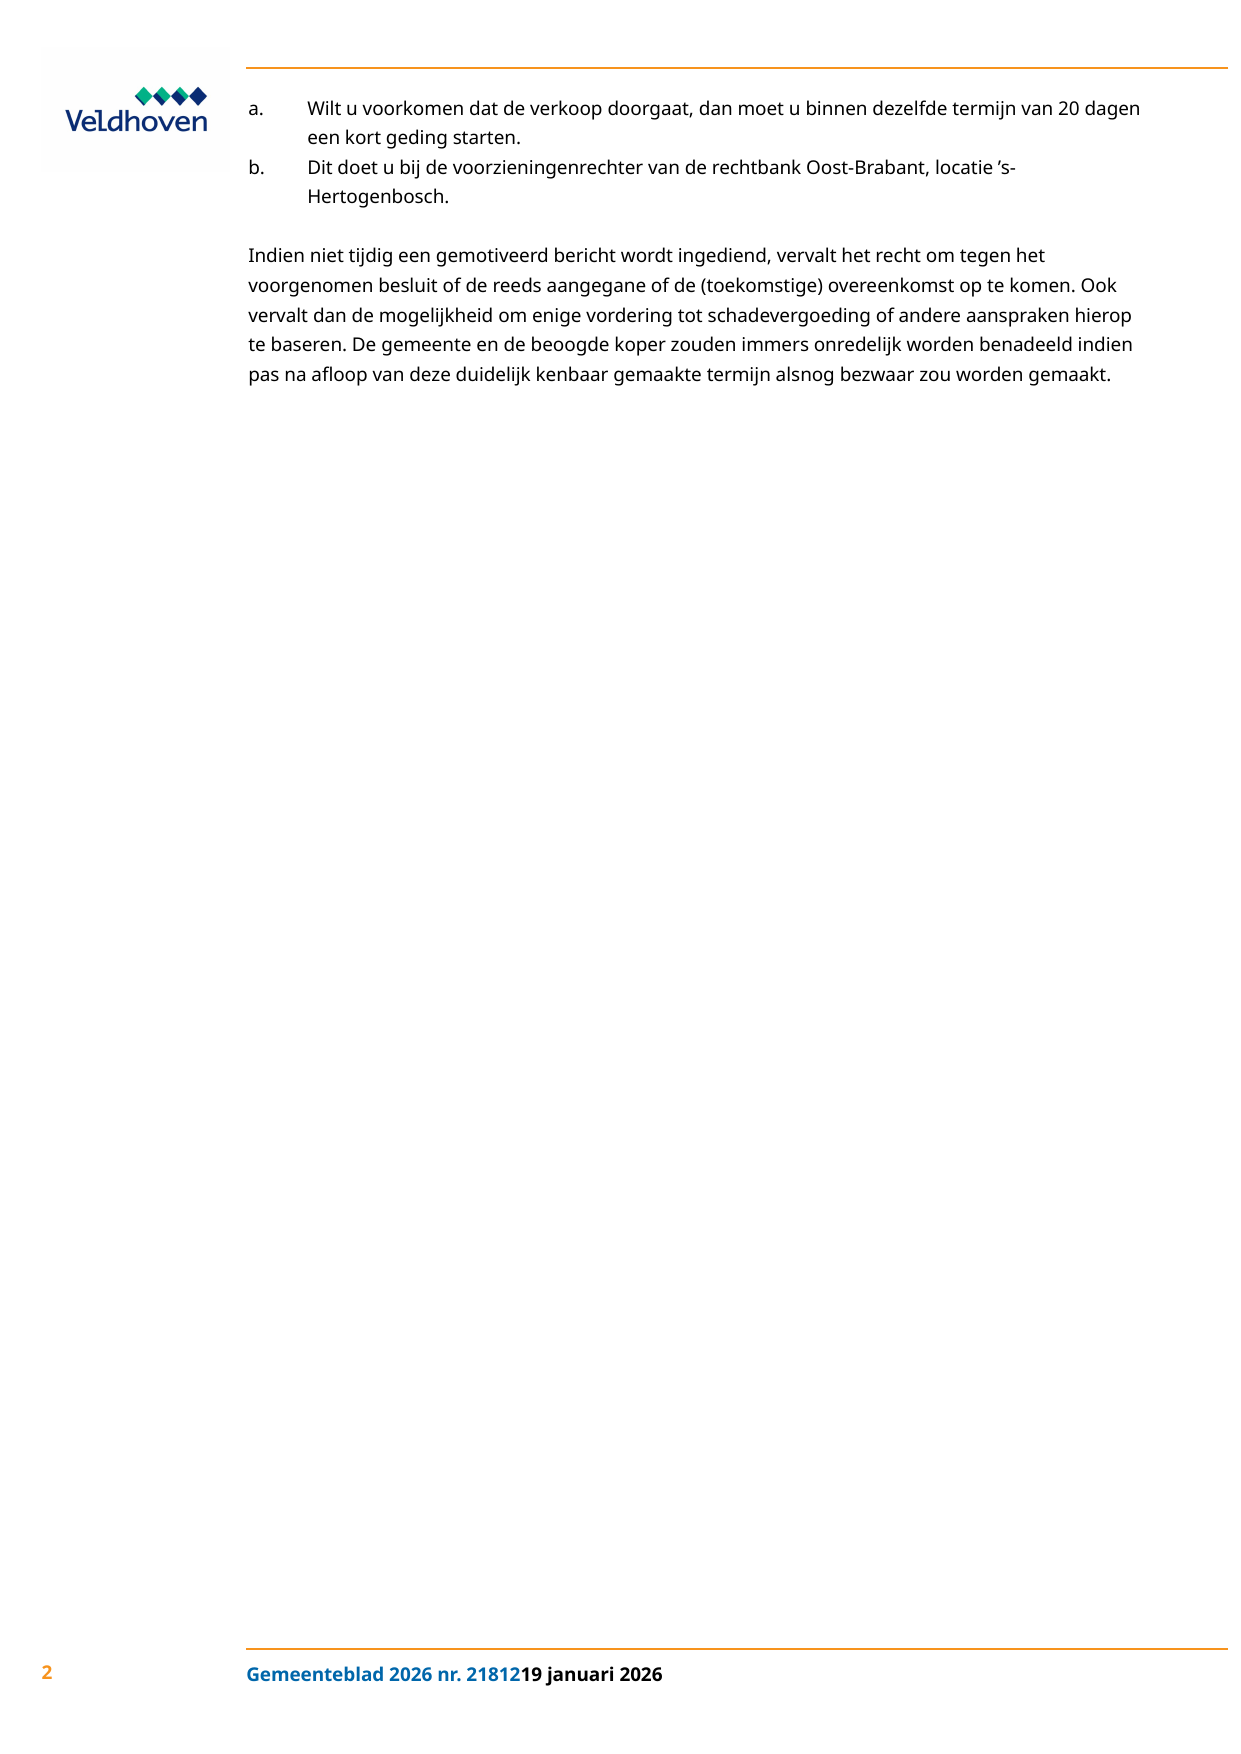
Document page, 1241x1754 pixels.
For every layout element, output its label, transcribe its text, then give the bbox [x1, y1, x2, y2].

picture [41, 47, 231, 172]
list Wilt u voorkomen dat de verkoop doorgaat, dan moet u binnen dezelfde termijn van 20 dagen een kort geding starten. [248, 95, 1152, 150]
list Dit doet u bij de voorzieningenrechter van de rechtbank Oost-Brabant, locatie ’s-Hertogenbosch. [248, 154, 1152, 209]
text Indien niet tijdig een gemotiveerd bericht wordt ingediend, vervalt het recht om tegen het voorgenomen besluit of de reeds aangegane of de (toekomstige) overeenkomst op te komen. Ook vervalt dan de mogelijkheid om enige vordering tot schadevergoeding of andere aanspraken hierop te baseren. De gemeente en de beoogde koper zouden immers onredelijk worden benadeeld indien pas na afloop van deze duidelijk kenbaar gemaakte termijn alsnog bezwaar zou worden gemaakt. [248, 243, 1152, 387]
